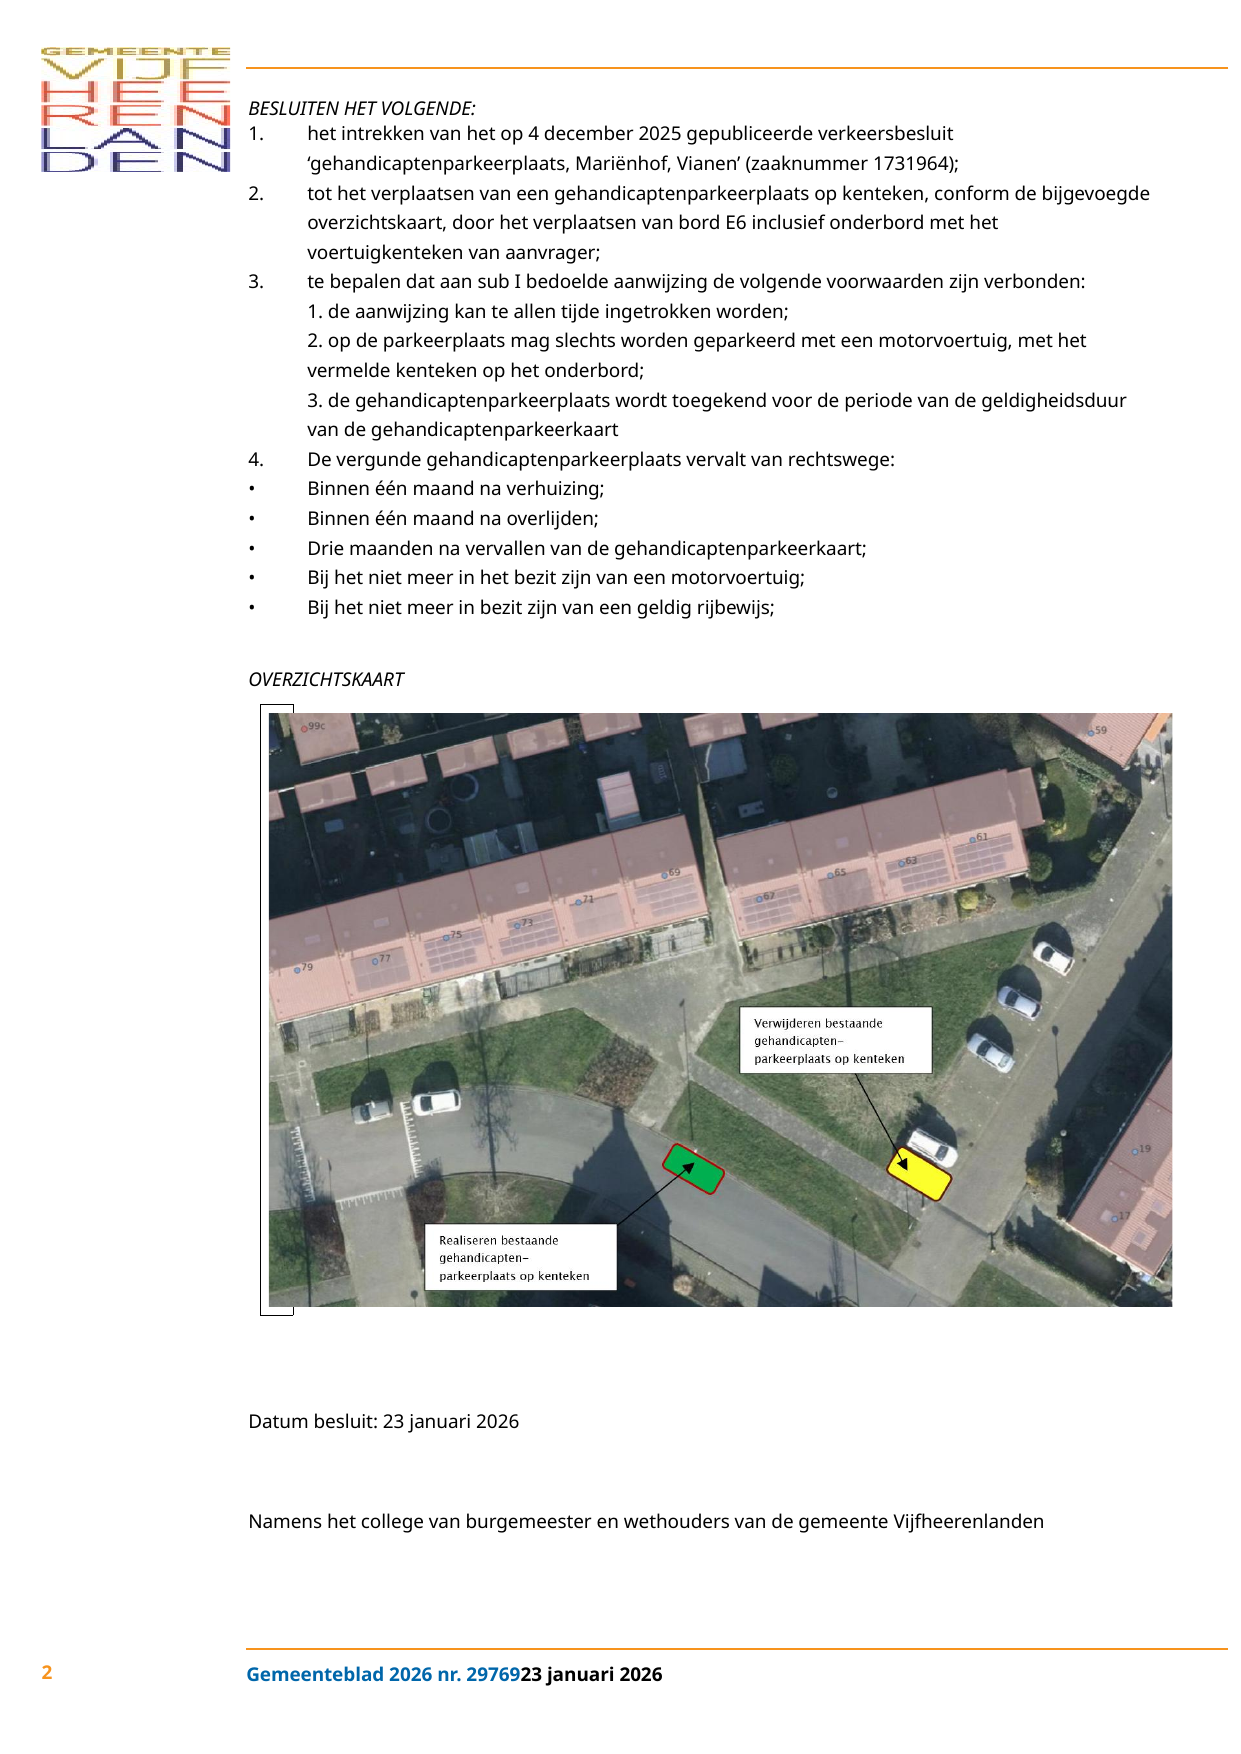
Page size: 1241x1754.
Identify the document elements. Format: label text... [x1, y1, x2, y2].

list Binnen één maand na verhuizing; [248, 476, 1152, 501]
list 2. op de parkeerplaats mag slechts worden geparkeerd met een motorvoertuig, met het vermelde kenteken op het onderbord; [248, 328, 1152, 383]
text Datum besluit: 23 januari 2026 [248, 1408, 1152, 1434]
list te bepalen dat aan sub I bedoelde aanwijzing de volgende voorwaarden zijn verbonden: [248, 268, 1152, 294]
text Namens het college van burgemeester en wethouders van de gemeente Vijfheerenlanden [248, 1509, 1152, 1534]
picture [268, 713, 1173, 1307]
list het intrekken van het op 4 december 2025 gepubliceerde verkeersbesluit ‘gehandicaptenparkeerplaats, Mariënhof, Vianen’ (zaaknummer 1731964); [248, 121, 1152, 176]
picture [41, 47, 231, 172]
list De vergunde gehandicaptenparkeerplaats vervalt van rechtswege: [248, 446, 1152, 472]
list Bij het niet meer in het bezit zijn van een motorvoertuig; [248, 564, 1152, 590]
list Binnen één maand na overlijden; [248, 505, 1152, 531]
list 1. de aanwijzing kan te allen tijde ingetrokken worden; [248, 298, 1152, 324]
list Drie maanden na vervallen van de gehandicaptenparkeerkaart; [248, 535, 1152, 560]
list Bij het niet meer in bezit zijn van een geldig rijbewijs; [248, 594, 1152, 619]
list tot het verplaatsen van een gehandicaptenparkeerplaats op kenteken, conform de bijgevoegde overzichtskaart, door het verplaatsen van bord E6 inclusief onderbord met het voertuigkenteken van aanvrager; [248, 180, 1152, 264]
text OVERZICHTSKAART [248, 667, 1152, 692]
text BESLUITEN HET VOLGENDE: [248, 95, 1152, 121]
list 3. de gehandicaptenparkeerplaats wordt toegekend voor de periode van de geldigheidsduur van de gehandicaptenparkeerkaart [248, 387, 1152, 442]
